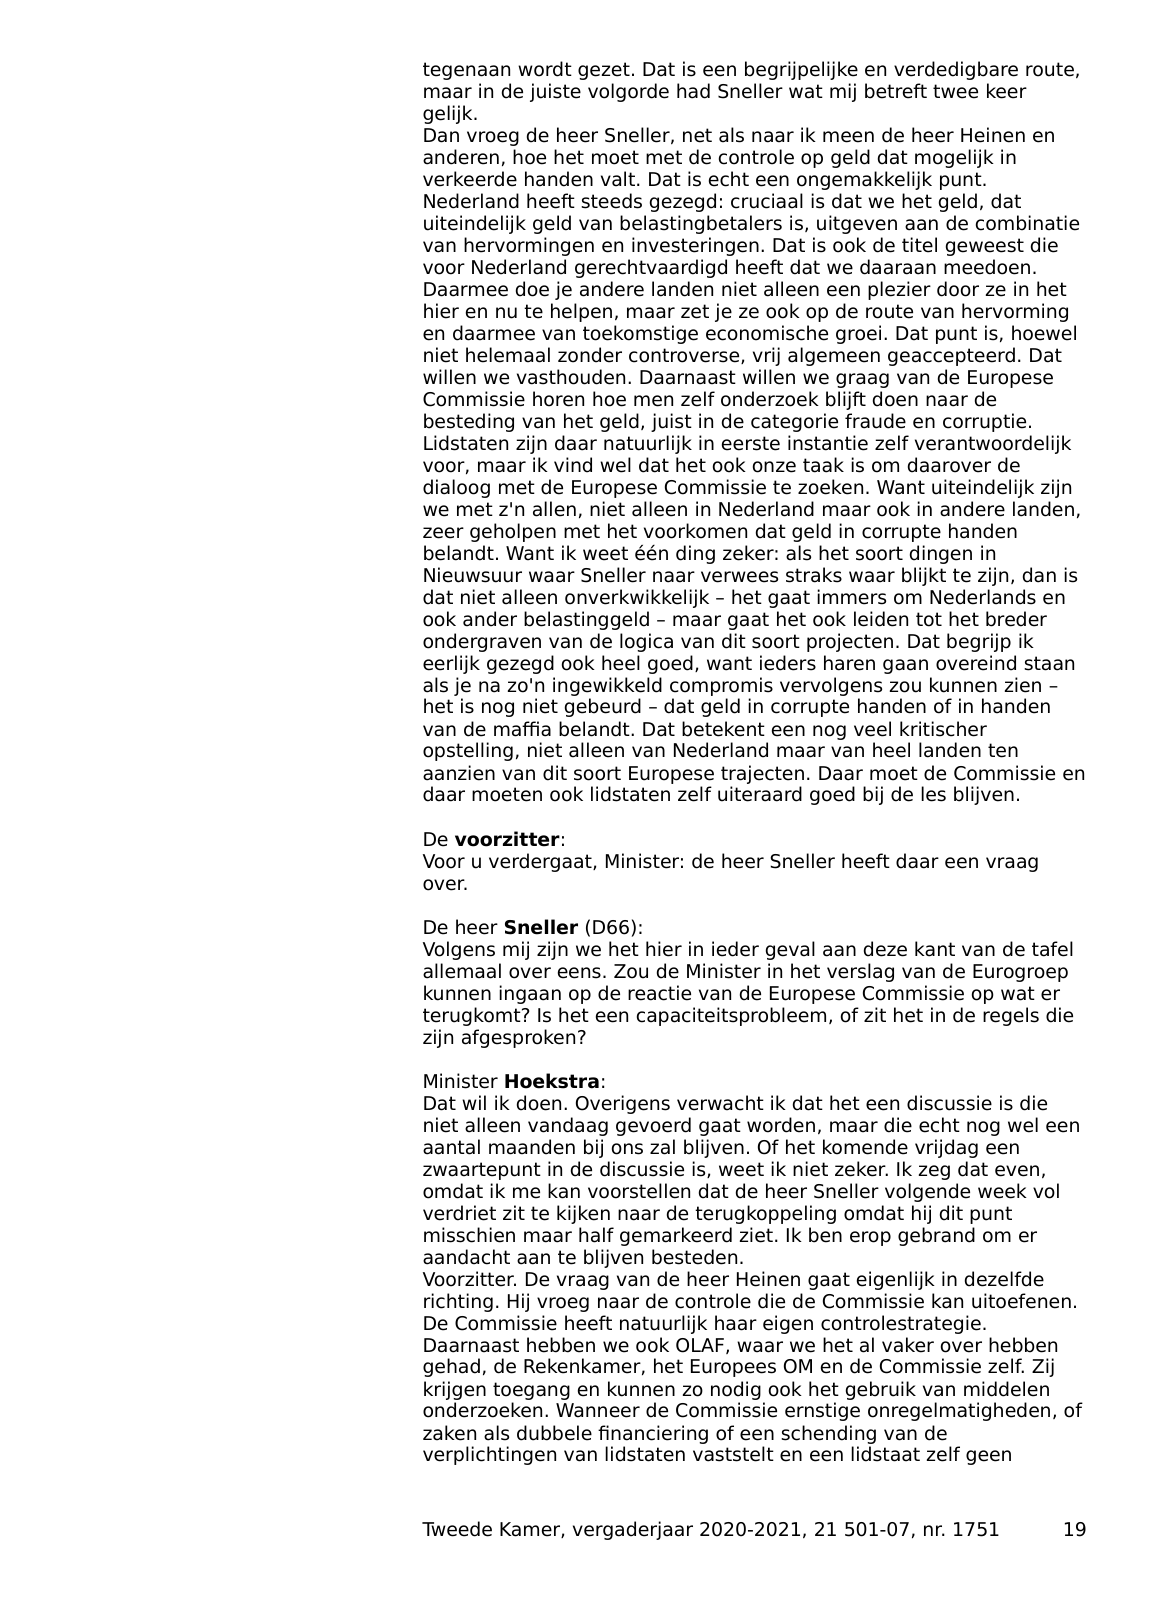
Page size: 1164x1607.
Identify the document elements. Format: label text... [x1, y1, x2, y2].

text Dat wil ik doen. Overigens verwacht ik dat het een discussie is die niet alleen vandaag gevoerd gaat worden, maar die echt nog wel een aantal maanden bij ons zal blijven. Of het komende vrijdag een zwaartepunt in de discussie is, weet ik niet zeker. Ik zeg dat even, omdat ik me kan voorstellen dat de heer Sneller volgende week vol verdriet zit te kijken naar de terugkoppeling omdat hij dit punt misschien maar half gemarkeerd ziet. Ik ben erop gebrand om er aandacht aan te blijven besteden. [422, 1093, 1087, 1268]
text De heer Sneller (D66): [422, 917, 1087, 939]
text Voor u verdergaat, Minister: de heer Sneller heeft daar een vraag over. [422, 851, 1087, 894]
text tegenaan wordt gezet. Dat is een begrijpelijke en verdedigbare route, maar in de juiste volgorde had Sneller wat mij betreft twee keer gelijk. [422, 59, 1087, 125]
text Dan vroeg de heer Sneller, net als naar ik meen de heer Heinen en anderen, hoe het moet met de controle op geld dat mogelijk in verkeerde handen valt. Dat is echt een ongemakkelijk punt. Nederland heeft steeds gezegd: cruciaal is dat we het geld, dat uiteindelijk geld van belastingbetalers is, uitgeven aan de combinatie van hervormingen en investeringen. Dat is ook de titel geweest die voor Nederland gerechtvaardigd heeft dat we daaraan meedoen. Daarmee doe je andere landen niet alleen een plezier door ze in het hier en nu te helpen, maar zet je ze ook op de route van hervorming en daarmee van toekomstige economische groei. Dat punt is, hoewel niet helemaal zonder controverse, vrij algemeen geaccepteerd. Dat willen we vasthouden. Daarnaast willen we graag van de Europese Commissie horen hoe men zelf onderzoek blijft doen naar de besteding van het geld, juist in de categorie fraude en corruptie. Lidstaten zijn daar natuurlijk in eerste instantie zelf verantwoordelijk voor, maar ik vind wel dat het ook onze taak is om daarover de dialoog met de Europese Commissie te zoeken. Want uiteindelijk zijn we met z'n allen, niet alleen in Nederland maar ook in andere landen, zeer geholpen met het voorkomen dat geld in corrupte handen belandt. Want ik weet één ding zeker: als het soort dingen in Nieuwsuur waar Sneller naar verwees straks waar blijkt te zijn, dan is dat niet alleen onverkwikkelijk – het gaat immers om Nederlands en ook ander belastinggeld – maar gaat het ook leiden tot het breder ondergraven van de logica van dit soort projecten. Dat begrijp ik eerlijk gezegd ook heel goed, want ieders haren gaan overeind staan als je na zo'n ingewikkeld compromis vervolgens zou kunnen zien – het is nog niet gebeurd – dat geld in corrupte handen of in handen van de maffia belandt. Dat betekent een nog veel kritischer opstelling, niet alleen van Nederland maar van heel landen ten aanzien van dit soort Europese trajecten. Daar moet de Commissie en daar moeten ook lidstaten zelf uiteraard goed bij de les blijven. [422, 125, 1087, 806]
text Volgens mij zijn we het hier in ieder geval aan deze kant van de tafel allemaal over eens. Zou de Minister in het verslag van de Eurogroep kunnen ingaan op de reactie van de Europese Commissie op wat er terugkomt? Is het een capaciteitsprobleem, of zit het in de regels die zijn afgesproken? [422, 939, 1087, 1048]
text Voorzitter. De vraag van de heer Heinen gaat eigenlijk in dezelfde richting. Hij vroeg naar de controle die de Commissie kan uitoefenen. De Commissie heeft natuurlijk haar eigen controlestrategie. Daarnaast hebben we ook OLAF, waar we het al vaker over hebben gehad, de Rekenkamer, het Europees OM en de Commissie zelf. Zij krijgen toegang en kunnen zo nodig ook het gebruik van middelen onderzoeken. Wanneer de Commissie ernstige onregelmatigheden, of zaken als dubbele financiering of een schending van de verplichtingen van lidstaten vaststelt en een lidstaat zelf geen [422, 1268, 1087, 1466]
text Minister Hoekstra: [422, 1071, 1087, 1093]
text De voorzitter: [422, 828, 1087, 851]
